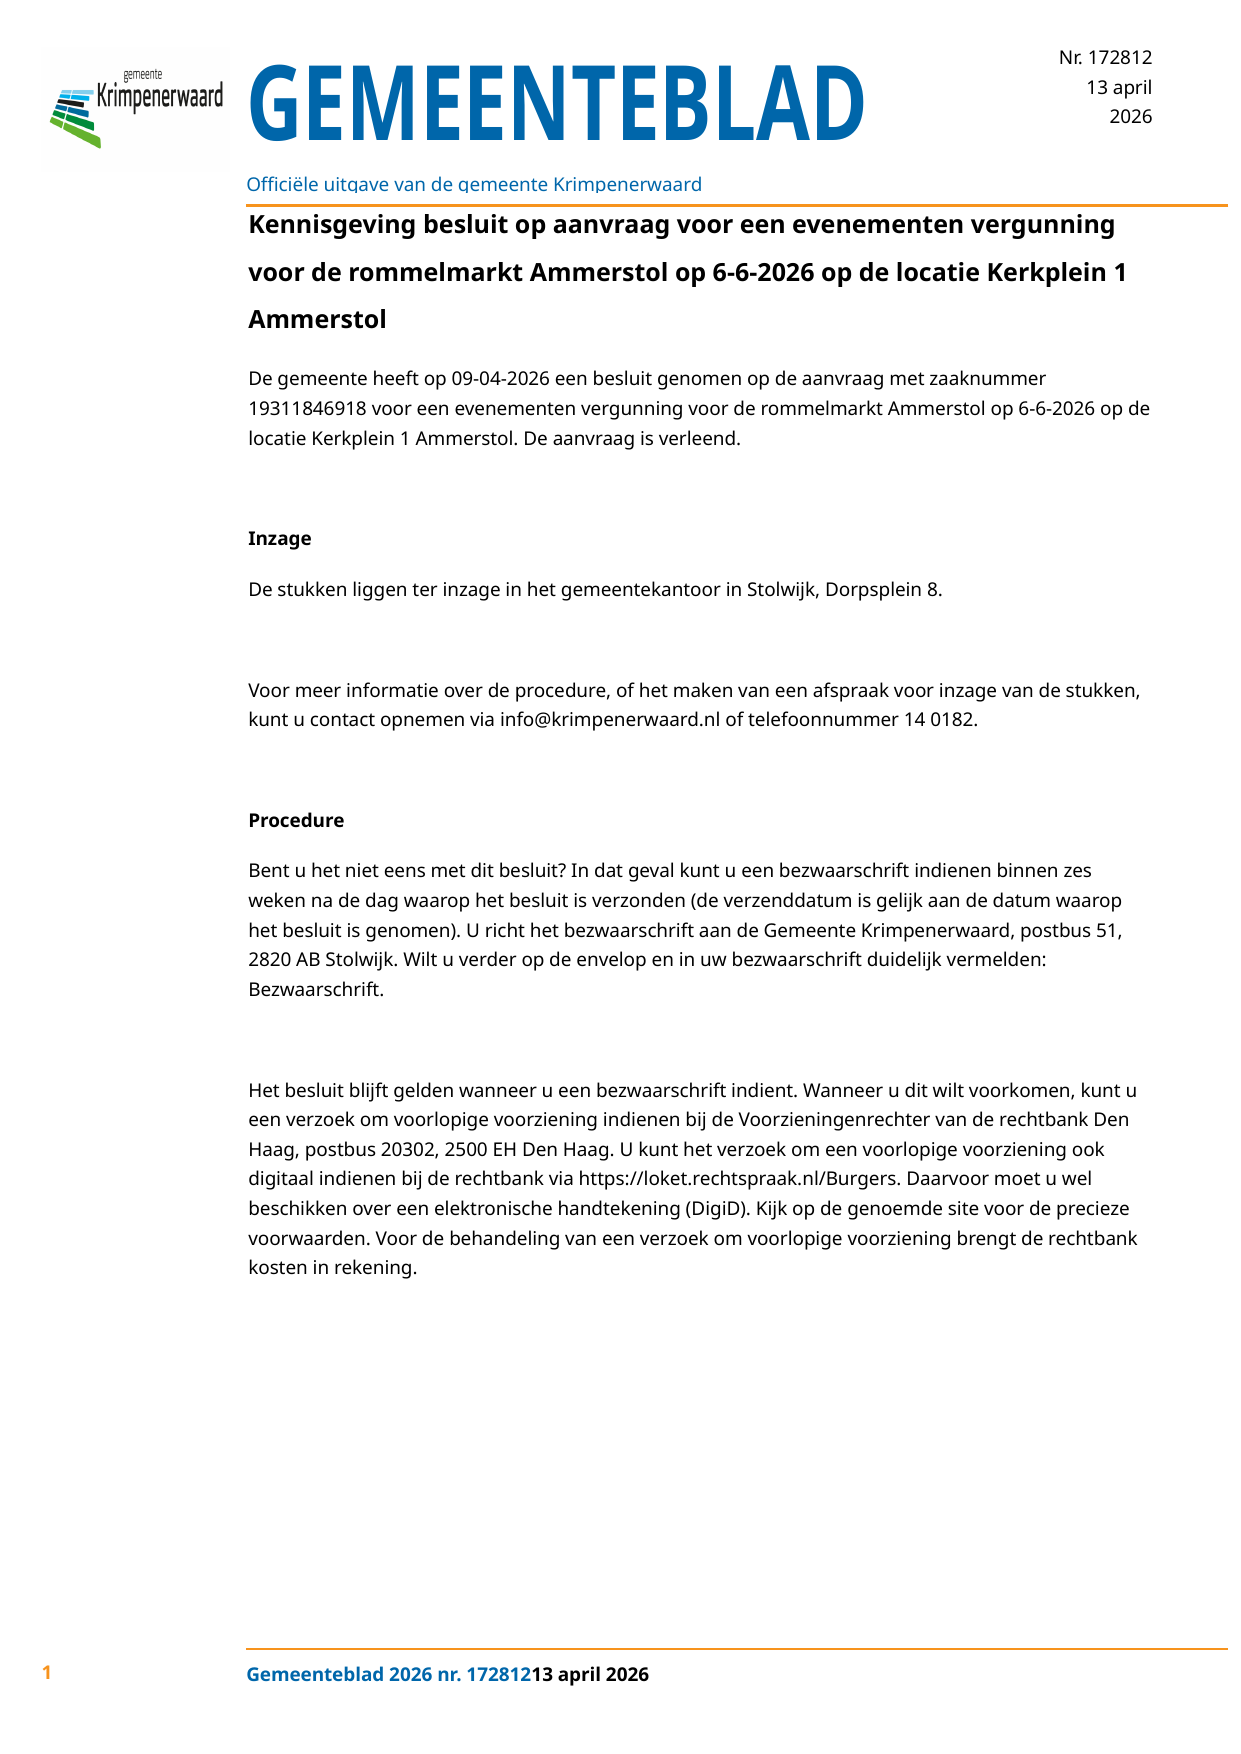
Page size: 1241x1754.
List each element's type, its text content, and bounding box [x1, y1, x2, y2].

picture [41, 47, 231, 172]
text Het besluit blijft gelden wanneer u een bezwaarschrift indient. Wanneer u dit wilt voorkomen, kunt u een verzoek om voorlopige voorziening indienen bij de Voorzieningenrechter van de rechtbank Den Haag, postbus 20302, 2500 EH Den Haag. U kunt het verzoek om een voorlopige voorziening ook digitaal indienen bij de rechtbank via https://loket.rechtspraak.nl/Burgers. Daarvoor moet u wel beschikken over een elektronische handtekening (DigiD). Kijk op de genoemde site voor de precieze voorwaarden. Voor de behandeling van een verzoek om voorlopige voorziening brengt de rechtbank kosten in rekening. [248, 1077, 1152, 1280]
text Bent u het niet eens met dit besluit? In dat geval kunt u een bezwaarschrift indienen binnen zes weken na de dag waarop het besluit is verzonden (de verzenddatum is gelijk aan de datum waarop het besluit is genomen). U richt het bezwaarschrift aan de Gemeente Krimpenerwaard, postbus 51, 2820 AB Stolwijk. Wilt u verder op de envelop en in uw bezwaarschrift duidelijk vermelden: Bezwaarschrift. [248, 858, 1152, 1002]
text Procedure [248, 807, 1152, 833]
text Voor meer informatie over de procedure, of het maken van een afspraak voor inzage van de stukken, kunt u contact opnemen via info@krimpenerwaard.nl of telefoonnummer 14 0182. [248, 677, 1152, 732]
text De stukken liggen ter inzage in het gemeentekantoor in Stolwijk, Dorpsplein 8. [248, 576, 1152, 602]
text Inzage [248, 526, 1152, 551]
text Kennisgeving besluit op aanvraag voor een evenementen vergunning voor de rommelmarkt Ammerstol op 6-6-2026 op de locatie Kerkplein 1 Ammerstol [248, 207, 1152, 336]
text De gemeente heeft op 09-04-2026 een besluit genomen op de aanvraag met zaaknummer 19311846918 voor een evenementen vergunning voor de rommelmarkt Ammerstol op 6-6-2026 op de locatie Kerkplein 1 Ammerstol. De aanvraag is verleend. [248, 366, 1152, 450]
